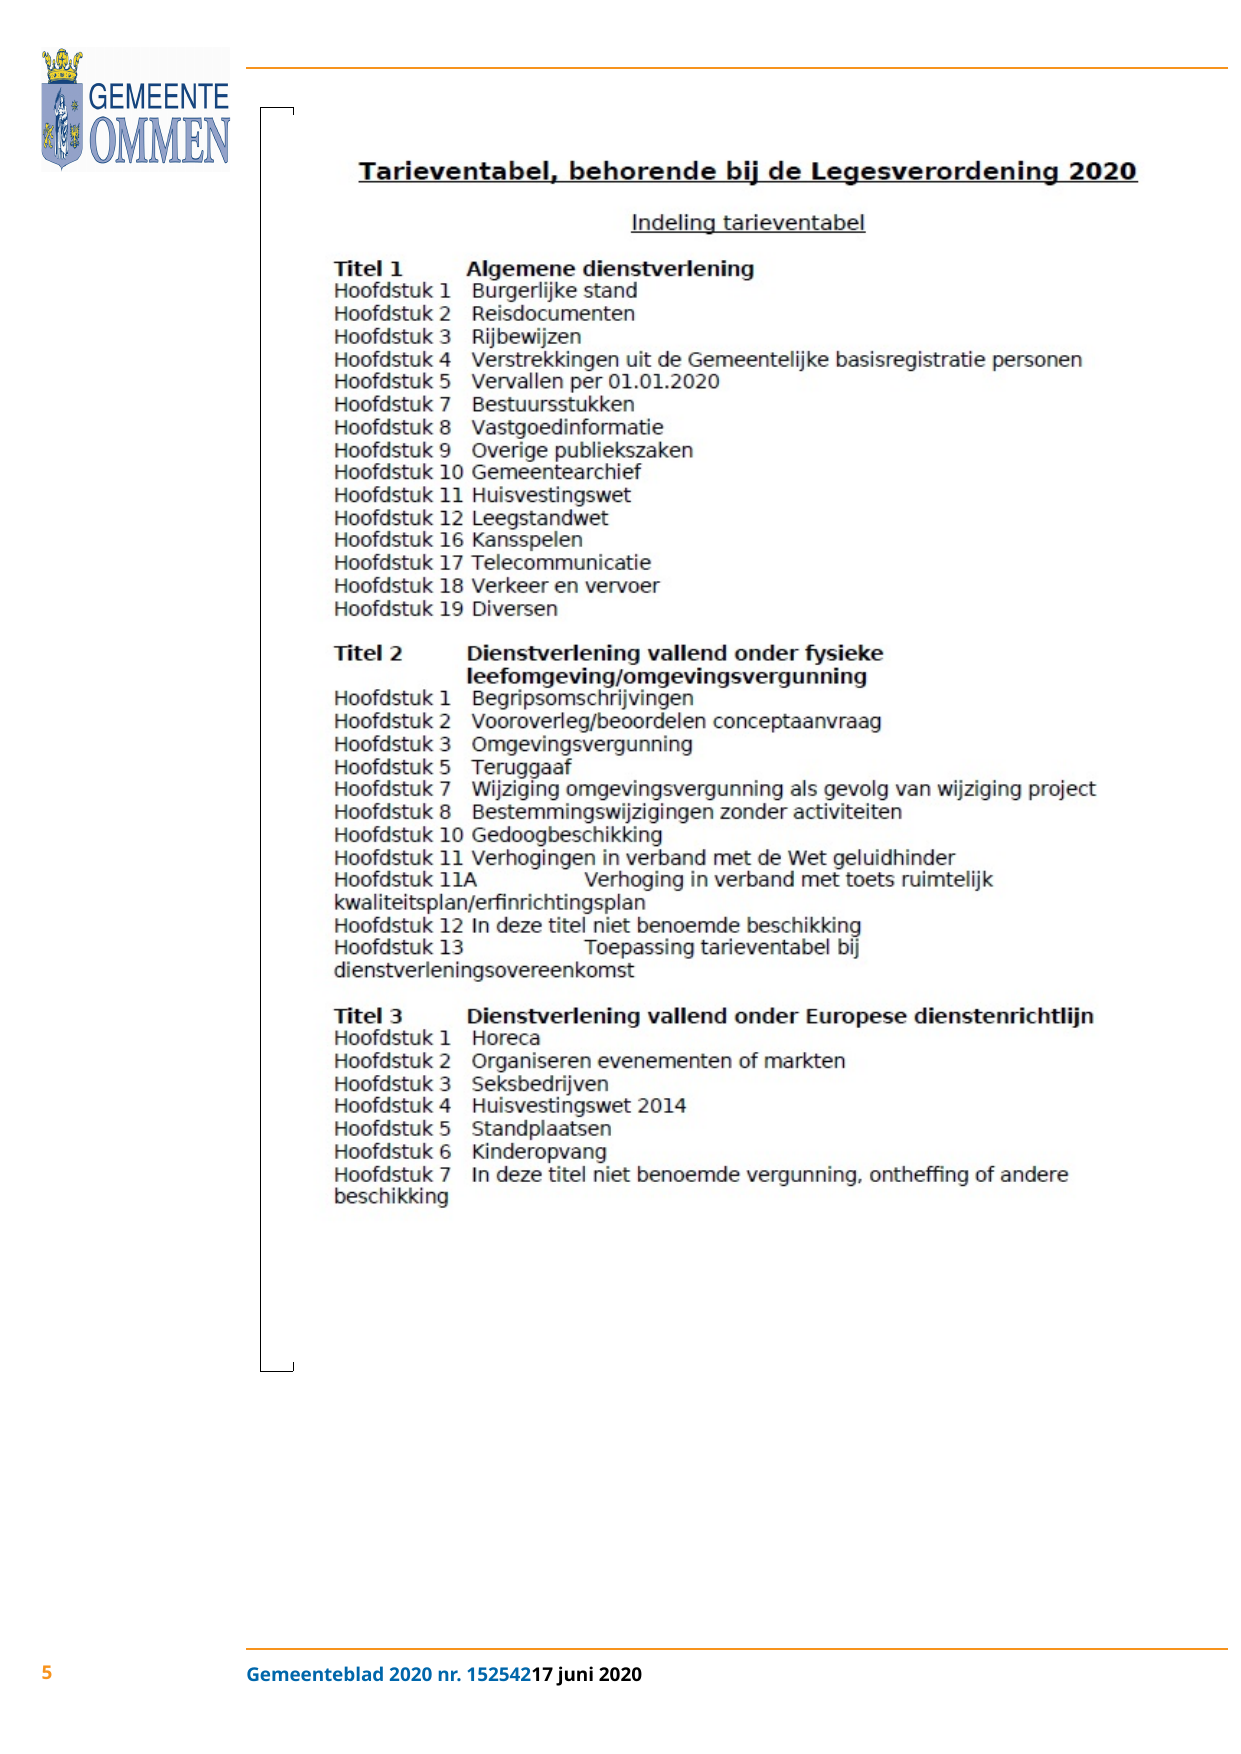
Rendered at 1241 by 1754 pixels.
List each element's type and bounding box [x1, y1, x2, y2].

picture [268, 115, 1173, 1362]
picture [41, 47, 231, 172]
